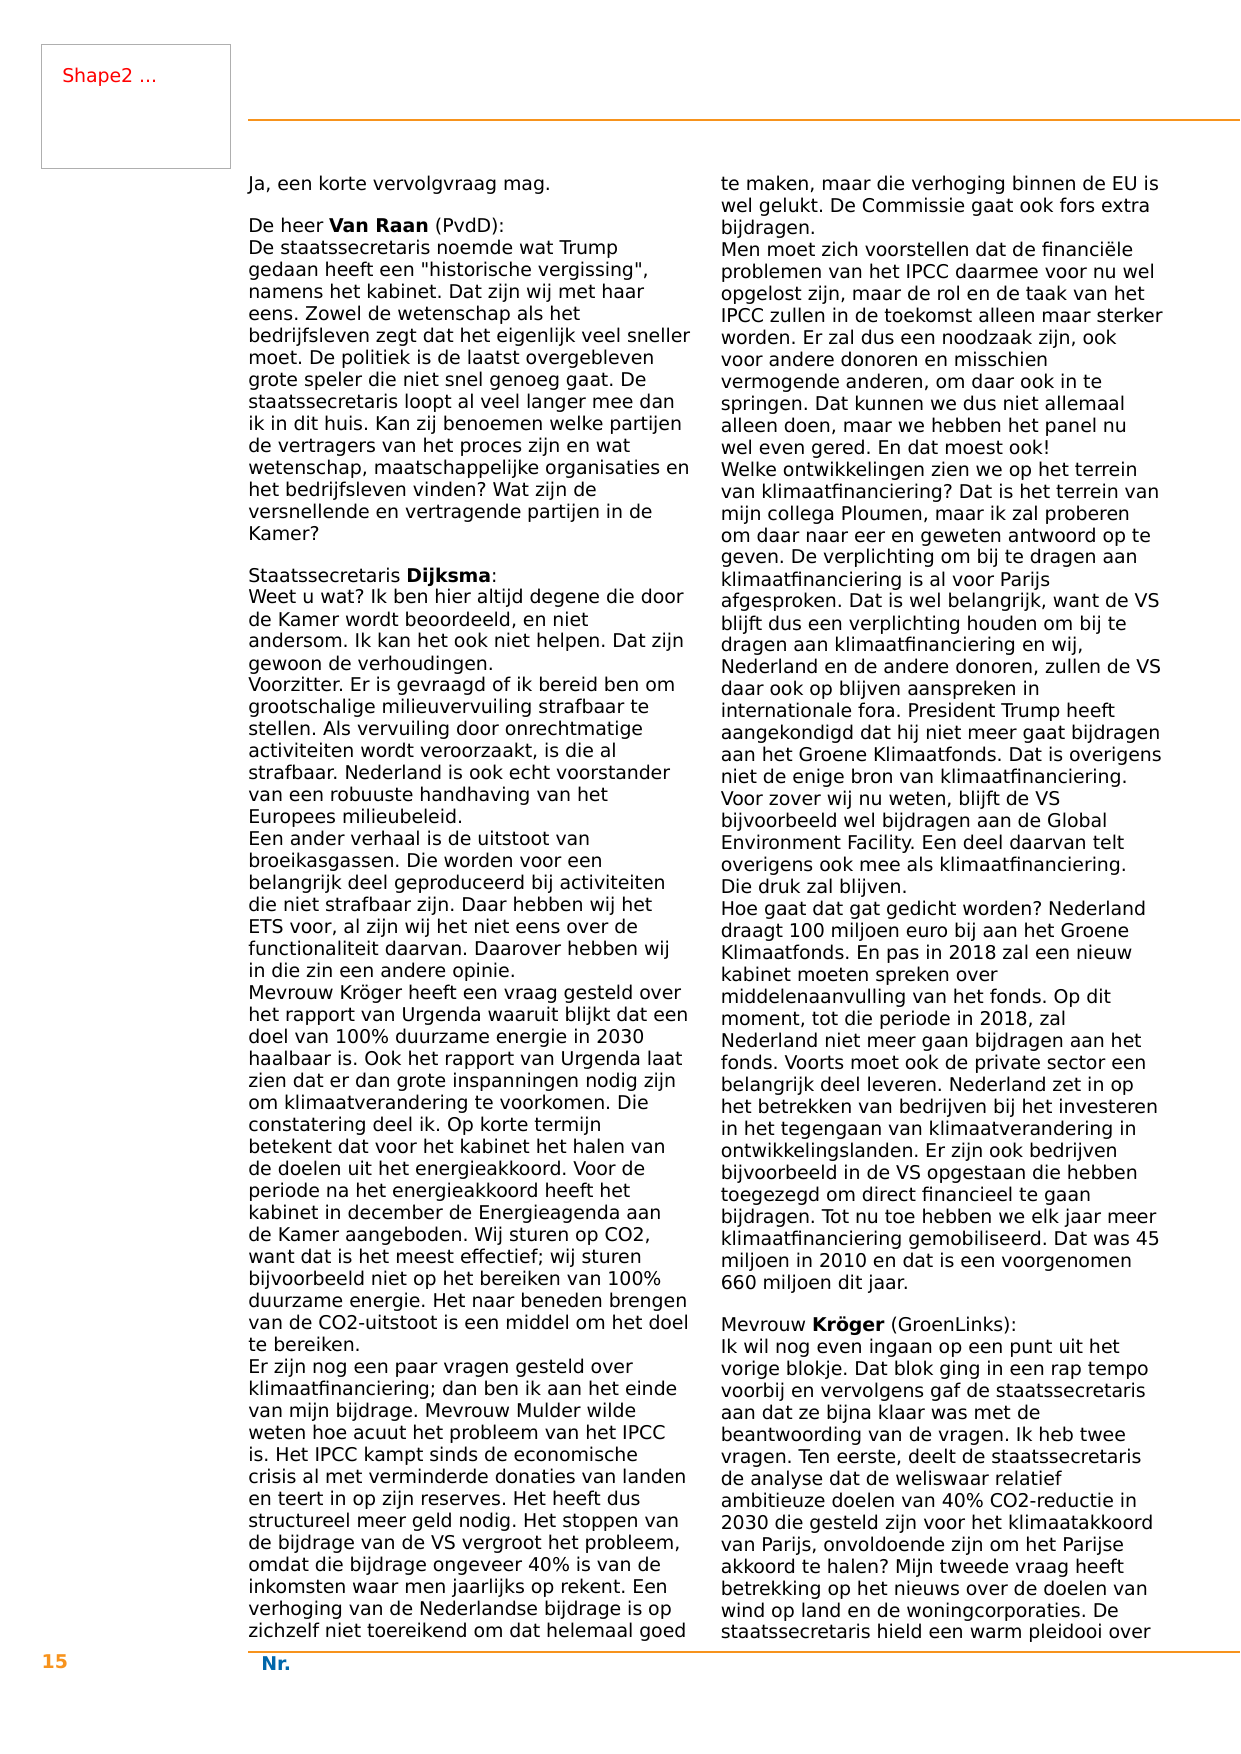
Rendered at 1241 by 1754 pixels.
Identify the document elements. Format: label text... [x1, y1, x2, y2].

text te maken, maar die verhoging binnen de EU is wel gelukt. De Commissie gaat ook fors extra bijdragen. [721, 173, 1163, 239]
text Mevrouw Kröger heeft een vraag gesteld over het rapport van Urgenda waaruit blijkt dat een doel van 100% duurzame energie in 2030 haalbaar is. Ook het rapport van Urgenda laat zien dat er dan grote inspanningen nodig zijn om klimaatverandering te voorkomen. Die constatering deel ik. Op korte termijn betekent dat voor het kabinet het halen van de doelen uit het energieakkoord. Voor de periode na het energieakkoord heeft het kabinet in december de Energieagenda aan de Kamer aangeboden. Wij sturen op CO2, want dat is het meest effectief; wij sturen bijvoorbeeld niet op het bereiken van 100% duurzame energie. Het naar beneden brengen van de CO2-uitstoot is een middel om het doel te bereiken. [248, 982, 691, 1356]
text Ja, een korte vervolgvraag mag. [248, 173, 691, 195]
text Mevrouw Kröger (GroenLinks): [721, 1314, 1163, 1336]
text Een ander verhaal is de uitstoot van broeikasgassen. Die worden voor een belangrijk deel geproduceerd bij activiteiten die niet strafbaar zijn. Daar hebben wij het ETS voor, al zijn wij het niet eens over de functionaliteit daarvan. Daarover hebben wij in die zin een andere opinie. [248, 828, 691, 982]
text Weet u wat? Ik ben hier altijd degene die door de Kamer wordt beoordeeld, en niet andersom. Ik kan het ook niet helpen. Dat zijn gewoon de verhoudingen. [248, 586, 691, 674]
text Hoe gaat dat gat gedicht worden? Nederland draagt 100 miljoen euro bij aan het Groene Klimaatfonds. En pas in 2018 zal een nieuw kabinet moeten spreken over middelenaanvulling van het fonds. Op dit moment, tot die periode in 2018, zal Nederland niet meer gaan bijdragen aan het fonds. Voorts moet ook de private sector een belangrijk deel leveren. Nederland zet in op het betrekken van bedrijven bij het investeren in het tegengaan van klimaatverandering in ontwikkelingslanden. Er zijn ook bedrijven bijvoorbeeld in de VS opgestaan die hebben toegezegd om direct financieel te gaan bijdragen. Tot nu toe hebben we elk jaar meer klimaatfinanciering gemobiliseerd. Dat was 45 miljoen in 2010 en dat is een voorgenomen 660 miljoen dit jaar. [721, 898, 1163, 1294]
text Men moet zich voorstellen dat de financiële problemen van het IPCC daarmee voor nu wel opgelost zijn, maar de rol en de taak van het IPCC zullen in de toekomst alleen maar sterker worden. Er zal dus een noodzaak zijn, ook voor andere donoren en misschien vermogende anderen, om daar ook in te springen. Dat kunnen we dus niet allemaal alleen doen, maar we hebben het panel nu wel even gered. En dat moest ook! [721, 239, 1163, 458]
text Voorzitter. Er is gevraagd of ik bereid ben om grootschalige milieuvervuiling strafbaar te stellen. Als vervuiling door onrechtmatige activiteiten wordt veroorzaakt, is die al strafbaar. Nederland is ook echt voorstander van een robuuste handhaving van het Europees milieubeleid. [248, 674, 691, 828]
text Staatssecretaris Dijksma: [248, 564, 691, 586]
text Er zijn nog een paar vragen gesteld over klimaatfinanciering; dan ben ik aan het einde van mijn bijdrage. Mevrouw Mulder wilde weten hoe acuut het probleem van het IPCC is. Het IPCC kampt sinds de economische crisis al met verminderde donaties van landen en teert in op zijn reserves. Het heeft dus structureel meer geld nodig. Het stoppen van de bijdrage van de VS vergroot het probleem, omdat die bijdrage ongeveer 40% is van de inkomsten waar men jaarlijks op rekent. Een verhoging van de Nederlandse bijdrage is op zichzelf niet toereikend om dat helemaal goed [248, 1356, 691, 1641]
text Welke ontwikkelingen zien we op het terrein van klimaatfinanciering? Dat is het terrein van mijn collega Ploumen, maar ik zal proberen om daar naar eer en geweten antwoord op te geven. De verplichting om bij te dragen aan klimaatfinanciering is al voor Parijs afgesproken. Dat is wel belangrijk, want de VS blijft dus een verplichting houden om bij te dragen aan klimaatfinanciering en wij, Nederland en de andere donoren, zullen de VS daar ook op blijven aanspreken in internationale fora. President Trump heeft aangekondigd dat hij niet meer gaat bijdragen aan het Groene Klimaatfonds. Dat is overigens niet de enige bron van klimaatfinanciering. Voor zover wij nu weten, blijft de VS bijvoorbeeld wel bijdragen aan de Global Environment Facility. Een deel daarvan telt overigens ook mee als klimaatfinanciering. Die druk zal blijven. [721, 458, 1163, 898]
text De staatssecretaris noemde wat Trump gedaan heeft een "historische vergissing", namens het kabinet. Dat zijn wij met haar eens. Zowel de wetenschap als het bedrijfsleven zegt dat het eigenlijk veel sneller moet. De politiek is de laatst overgebleven grote speler die niet snel genoeg gaat. De staatssecretaris loopt al veel langer mee dan ik in dit huis. Kan zij benoemen welke partijen de vertragers van het proces zijn en wat wetenschap, maatschappelijke organisaties en het bedrijfsleven vinden? Wat zijn de versnellende en vertragende partijen in de Kamer? [248, 237, 691, 544]
text De heer Van Raan (PvdD): [248, 215, 691, 237]
text Ik wil nog even ingaan op een punt uit het vorige blokje. Dat blok ging in een rap tempo voorbij en vervolgens gaf de staatssecretaris aan dat ze bijna klaar was met de beantwoording van de vragen. Ik heb twee vragen. Ten eerste, deelt de staatssecretaris de analyse dat de weliswaar relatief ambitieuze doelen van 40% CO2-reductie in 2030 die gesteld zijn voor het klimaatakkoord van Parijs, onvoldoende zijn om het Parijse akkoord te halen? Mijn tweede vraag heeft betrekking op het nieuws over de doelen van wind op land en de woningcorporaties. De staatssecretaris hield een warm pleidooi over [721, 1336, 1163, 1643]
